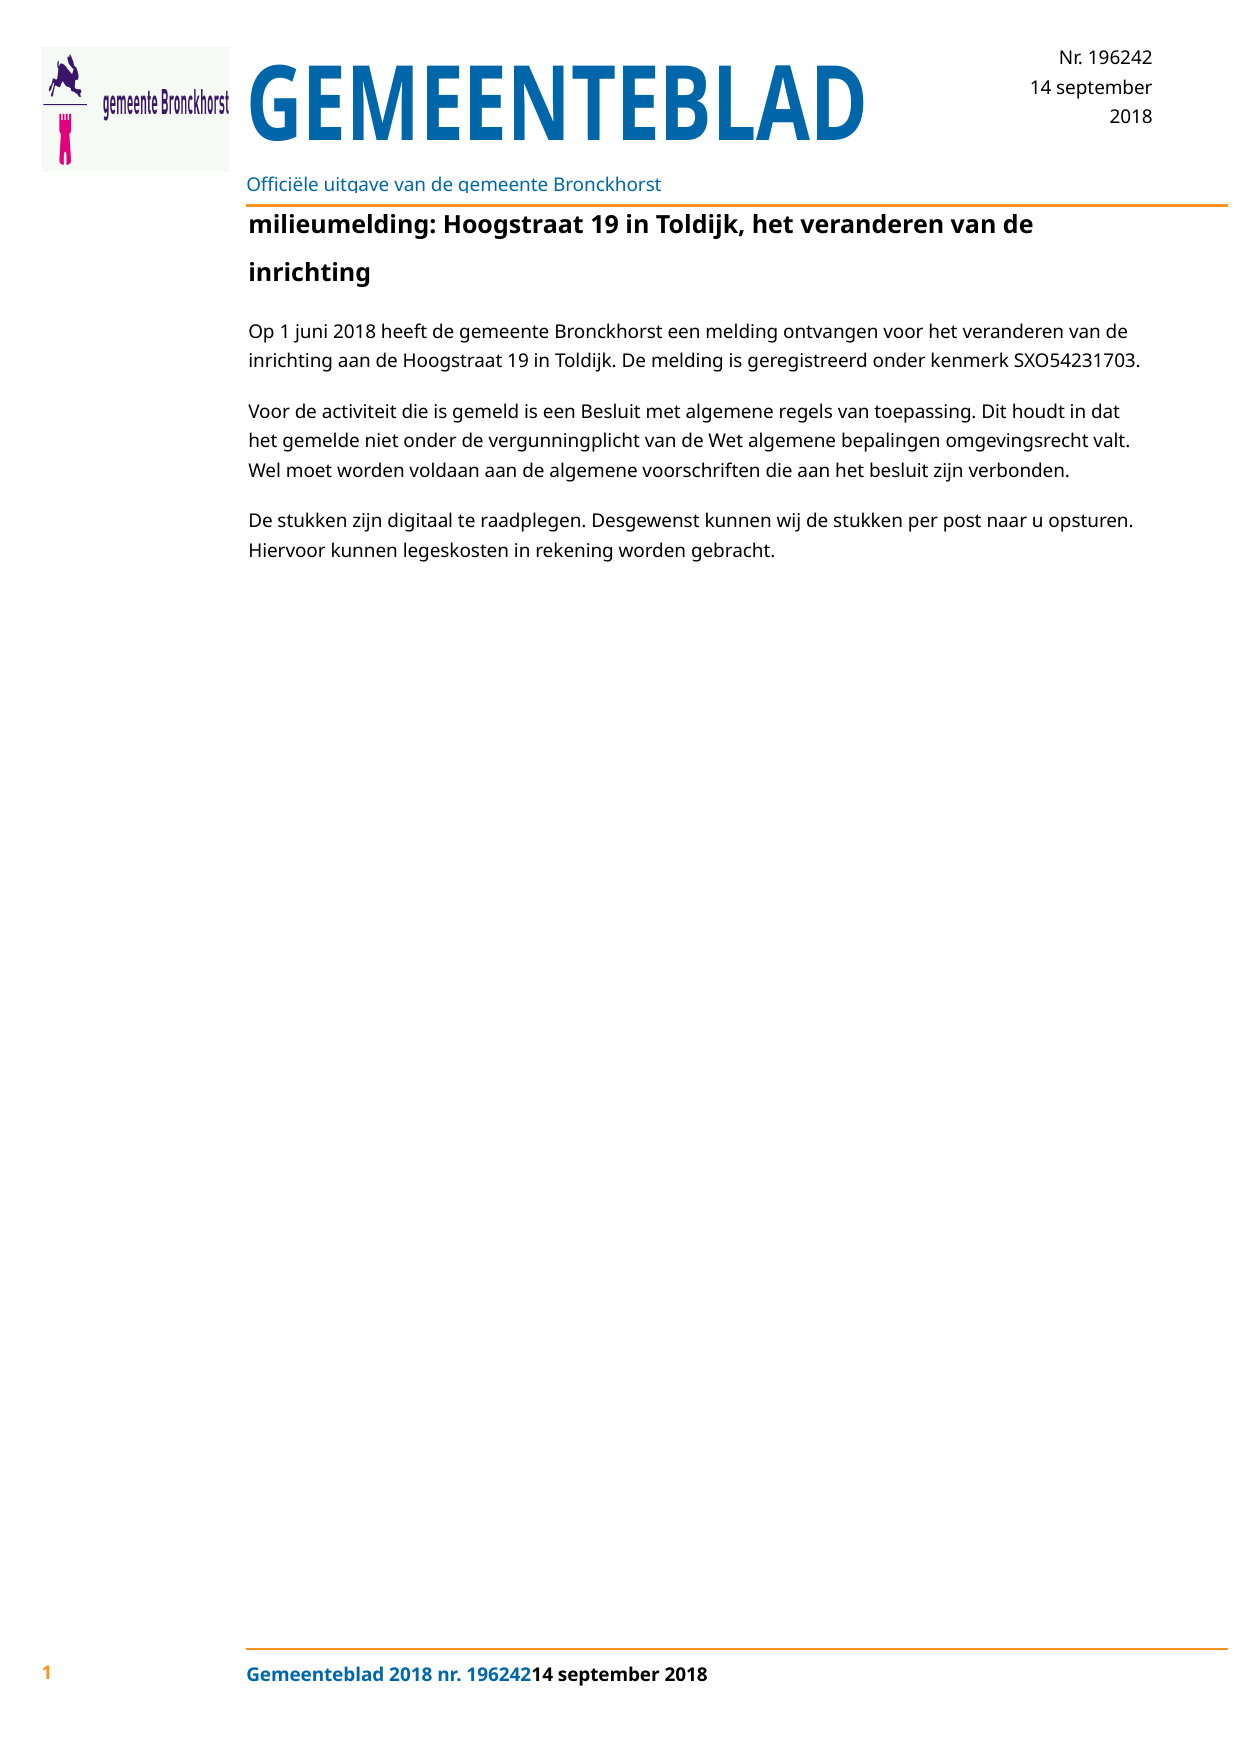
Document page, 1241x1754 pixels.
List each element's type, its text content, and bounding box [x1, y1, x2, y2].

text milieumelding: Hoogstraat 19 in Toldijk, het veranderen van de inrichting [248, 207, 1152, 288]
text De stukken zijn digitaal te raadplegen. Desgewenst kunnen wij de stukken per post naar u opsturen. Hiervoor kunnen legeskosten in rekening worden gebracht. [248, 507, 1152, 563]
text Op 1 juni 2018 heeft de gemeente Bronckhorst een melding ontvangen voor het veranderen van de inrichting aan de Hoogstraat 19 in Toldijk. De melding is geregistreerd onder kenmerk SXO54231703. [248, 318, 1152, 373]
text Voor de activiteit die is gemeld is een Besluit met algemene regels van toepassing. Dit houdt in dat het gemelde niet onder de vergunningplicht van de Wet algemene bepalingen omgevingsrecht valt. Wel moet worden voldaan aan de algemene voorschriften die aan het besluit zijn verbonden. [248, 398, 1152, 483]
picture [41, 47, 231, 172]
